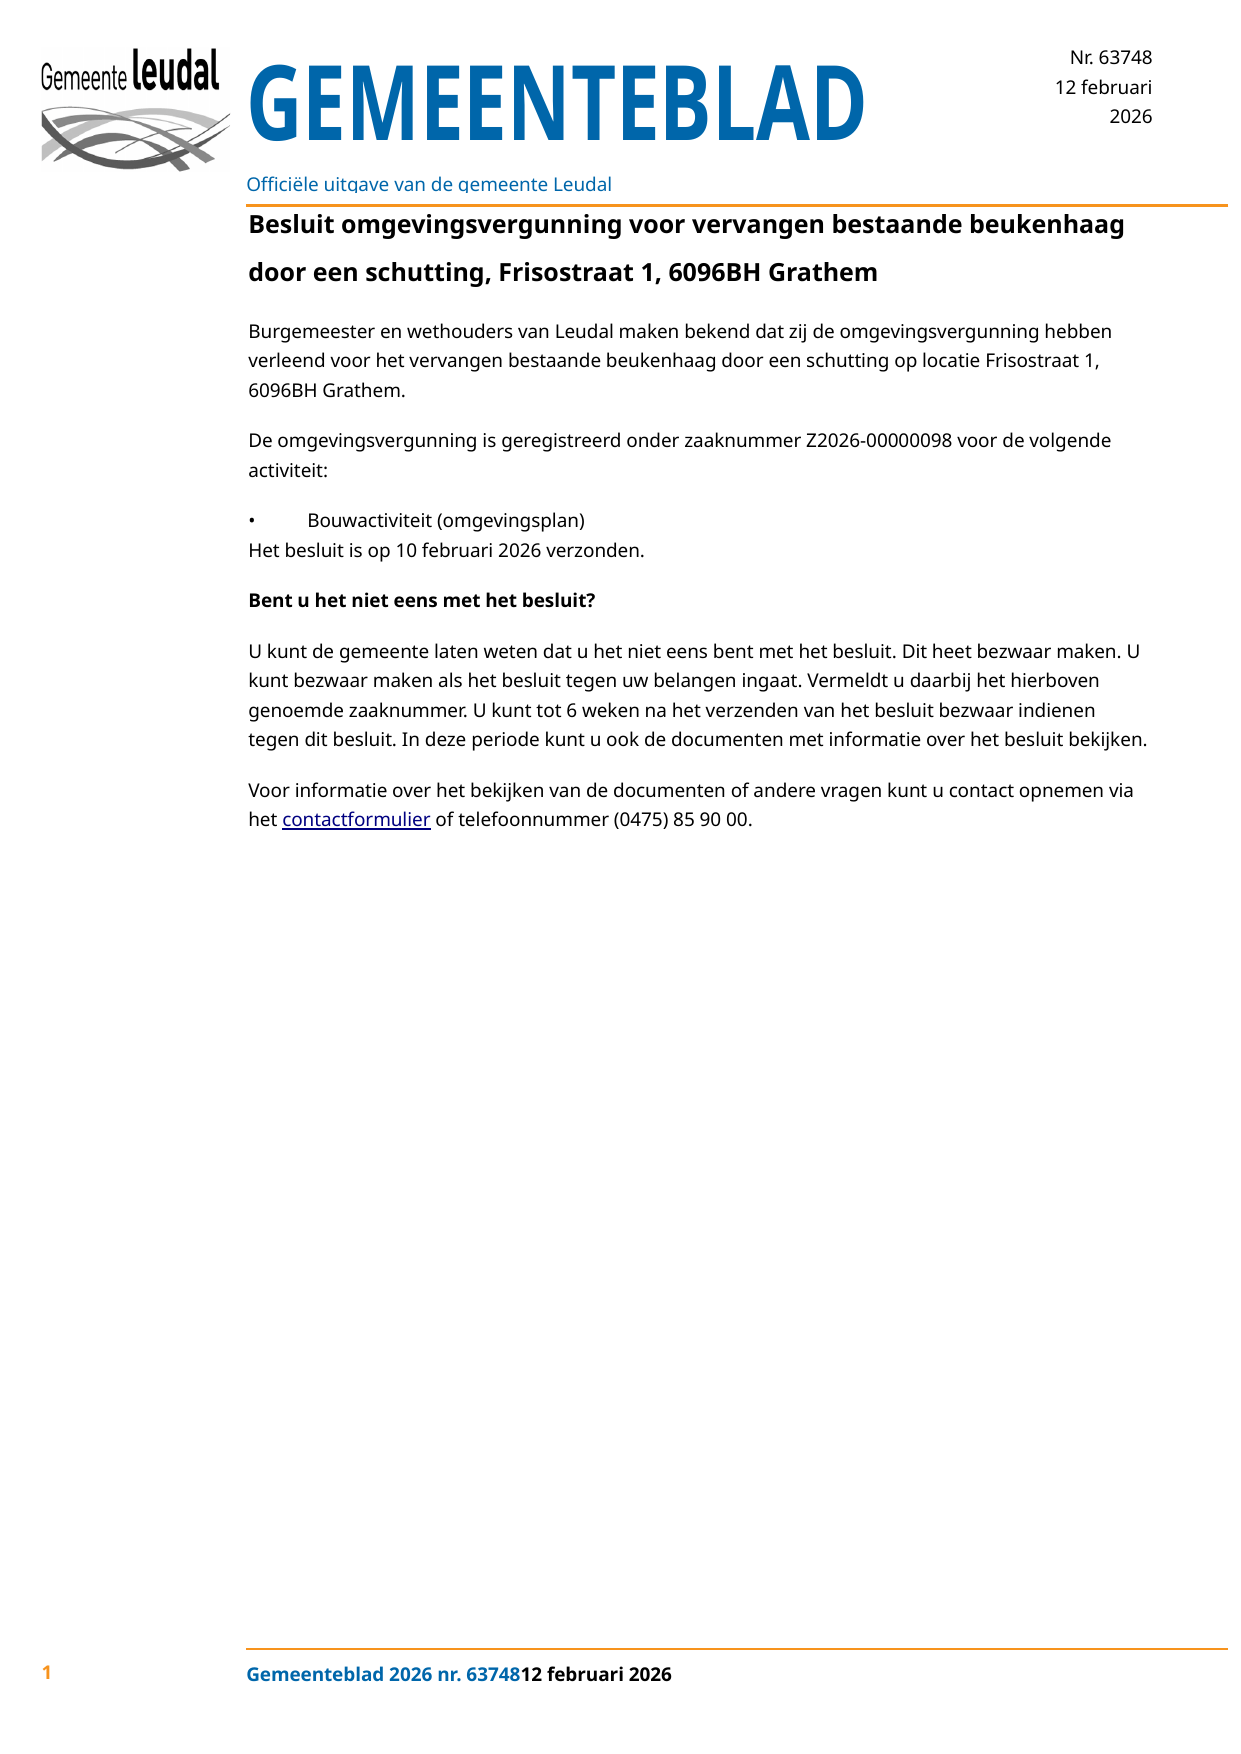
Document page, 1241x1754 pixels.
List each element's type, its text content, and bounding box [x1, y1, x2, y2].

text Het besluit is op 10 februari 2026 verzonden. [248, 537, 1152, 563]
picture [41, 47, 231, 172]
text Bent u het niet eens met het besluit? [248, 587, 1152, 613]
text Voor informatie over het bekijken van de documenten of andere vragen kunt u contact opnemen via het contactformulier of telefoonnummer (0475) 85 90 00. [248, 777, 1152, 832]
text Besluit omgevingsvergunning voor vervangen bestaande beukenhaag door een schutting, Frisostraat 1, 6096BH Grathem [248, 207, 1152, 288]
text U kunt de gemeente laten weten dat u het niet eens bent met het besluit. Dit heet bezwaar maken. U kunt bezwaar maken als het besluit tegen uw belangen ingaat. Vermeldt u daarbij het hierboven genoemde zaaknummer. U kunt tot 6 weken na het verzenden van het besluit bezwaar indienen tegen dit besluit. In deze periode kunt u ook de documenten met informatie over het besluit bekijken. [248, 638, 1152, 752]
list Bouwactiviteit (omgevingsplan) [248, 507, 1152, 533]
text De omgevingsvergunning is geregistreerd onder zaaknummer Z2026-00000098 voor de volgende activiteit: [248, 427, 1152, 483]
text Burgemeester en wethouders van Leudal maken bekend dat zij de omgevingsvergunning hebben verleend voor het vervangen bestaande beukenhaag door een schutting op locatie Frisostraat 1, 6096BH Grathem. [248, 318, 1152, 403]
